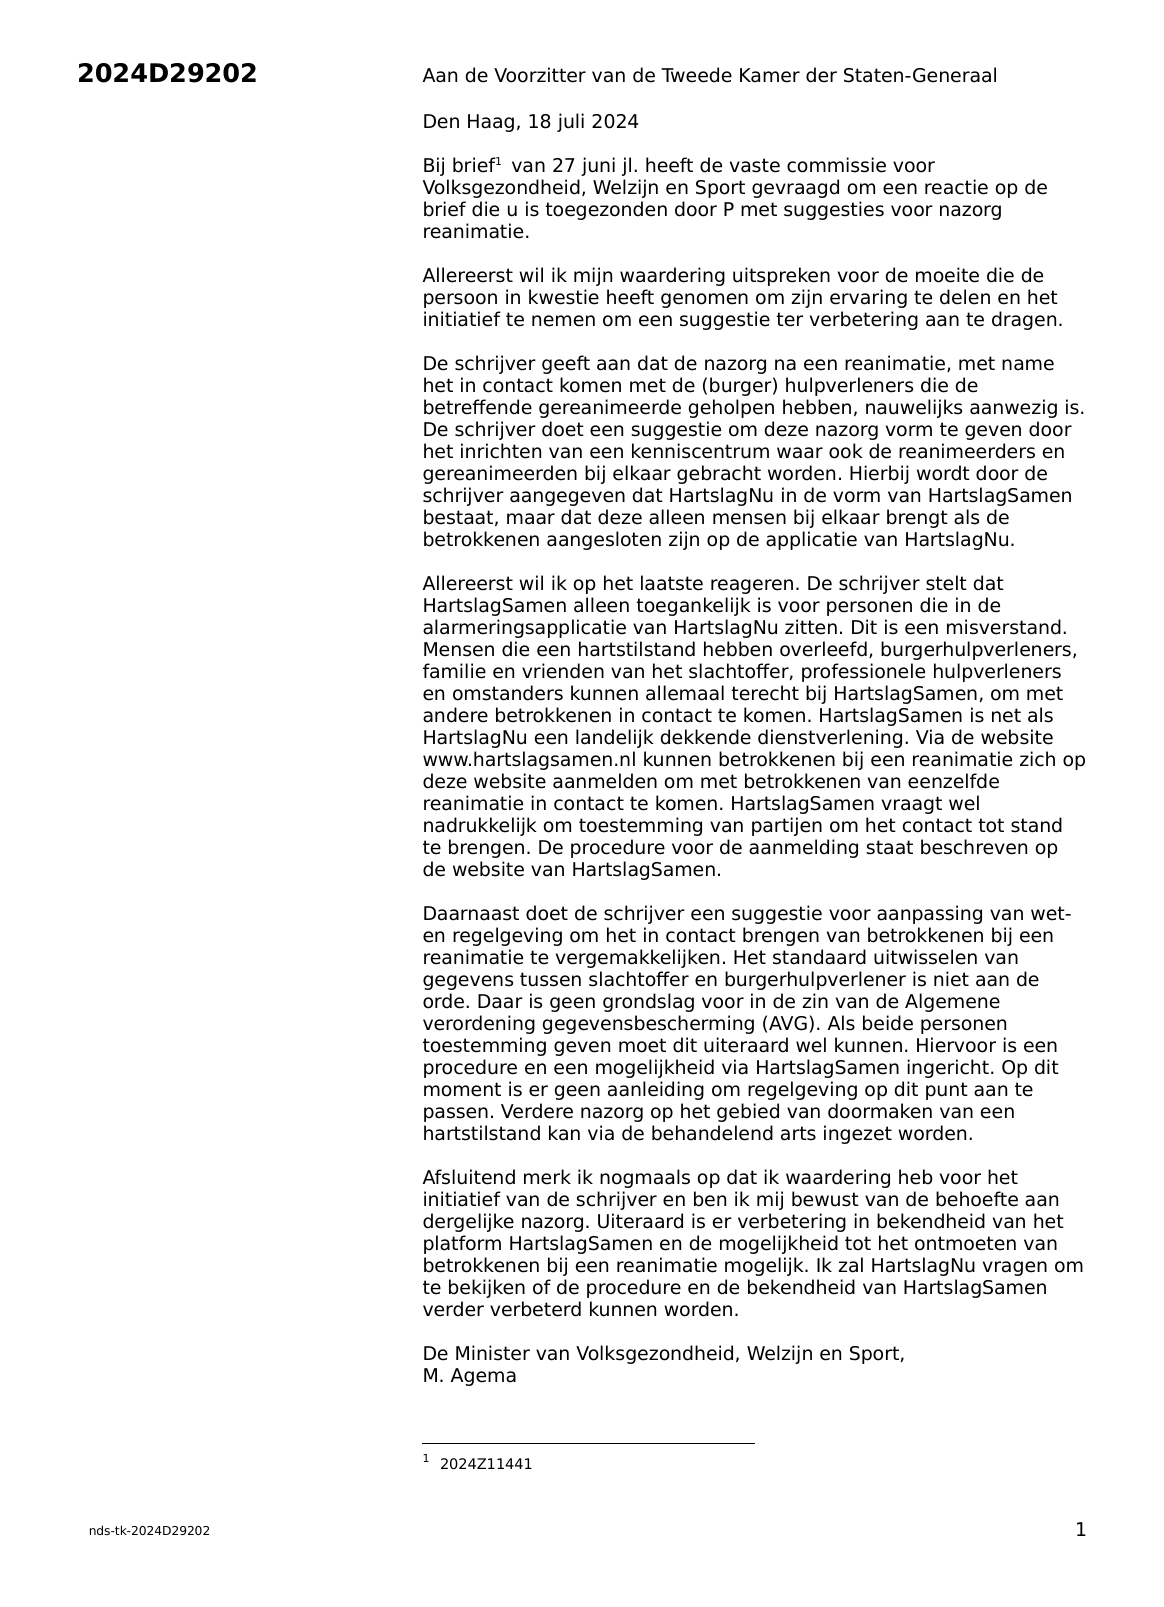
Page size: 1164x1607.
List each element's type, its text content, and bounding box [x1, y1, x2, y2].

text M. Agema [422, 1365, 1087, 1387]
text 2024Z11441 [422, 1452, 1087, 1474]
text 2024D29202 Aan de Voorzitter van de Tweede Kamer der Staten-Generaal [77, 59, 1087, 89]
text nds-tk-2024D29202 [88, 1524, 323, 1538]
text Allereerst wil ik op het laatste reageren. De schrijver stelt dat HartslagSamen alleen toegankelijk is voor personen die in de alarmeringsapplicatie van HartslagNu zitten. Dit is een misverstand. Mensen die een hartstilstand hebben overleefd, burgerhulpverleners, familie en vrienden van het slachtoffer, professionele hulpverleners en omstanders kunnen allemaal terecht bij HartslagSamen, om met andere betrokkenen in contact te komen. HartslagSamen is net als HartslagNu een landelijk dekkende dienstverlening. Via de website www.hartslagsamen.nl kunnen betrokkenen bij een reanimatie zich op deze website aanmelden om met betrokkenen van eenzelfde reanimatie in contact te komen. HartslagSamen vraagt wel nadrukkelijk om toestemming van partijen om het contact tot stand te brengen. De procedure voor de aanmelding staat beschreven op de website van HartslagSamen. [422, 573, 1087, 881]
text Bij brief van 27 juni jl. heeft de vaste commissie voor Volksgezondheid, Welzijn en Sport gevraagd om een reactie op de brief die u is toegezonden door P met suggesties voor nazorg reanimatie. [422, 155, 1087, 243]
text De Minister van Volksgezondheid, Welzijn en Sport, [422, 1343, 1087, 1365]
text Afsluitend merk ik nogmaals op dat ik waardering heb voor het initiatief van de schrijver en ben ik mij bewust van de behoefte aan dergelijke nazorg. Uiteraard is er verbetering in bekendheid van het platform HartslagSamen en de mogelijkheid tot het ontmoeten van betrokkenen bij een reanimatie mogelijk. Ik zal HartslagNu vragen om te bekijken of de procedure en de bekendheid van HartslagSamen verder verbeterd kunnen worden. [422, 1167, 1087, 1321]
text Den Haag, 18 juli 2024 [422, 111, 1087, 133]
text Daarnaast doet de schrijver een suggestie voor aanpassing van wet- en regelgeving om het in contact brengen van betrokkenen bij een reanimatie te vergemakkelijken. Het standaard uitwisselen van gegevens tussen slachtoffer en burgerhulpverlener is niet aan de orde. Daar is geen grondslag voor in de zin van de Algemene verordening gegevensbescherming (AVG). Als beide personen toestemming geven moet dit uiteraard wel kunnen. Hiervoor is een procedure en een mogelijkheid via HartslagSamen ingericht. Op dit moment is er geen aanleiding om regelgeving op dit punt aan te passen. Verdere nazorg op het gebied van doormaken van een hartstilstand kan via de behandelend arts ingezet worden. [422, 903, 1087, 1145]
text Allereerst wil ik mijn waardering uitspreken voor de moeite die de persoon in kwestie heeft genomen om zijn ervaring te delen en het initiatief te nemen om een suggestie ter verbetering aan te dragen. [422, 265, 1087, 331]
text De schrijver geeft aan dat de nazorg na een reanimatie, met name het in contact komen met de (burger) hulpverleners die de betreffende gereanimeerde geholpen hebben, nauwelijks aanwezig is. De schrijver doet een suggestie om deze nazorg vorm te geven door het inrichten van een kenniscentrum waar ook de reanimeerders en gereanimeerden bij elkaar gebracht worden. Hierbij wordt door de schrijver aangegeven dat HartslagNu in de vorm van HartslagSamen bestaat, maar dat deze alleen mensen bij elkaar brengt als de betrokkenen aangesloten zijn op de applicatie van HartslagNu. [422, 353, 1087, 551]
